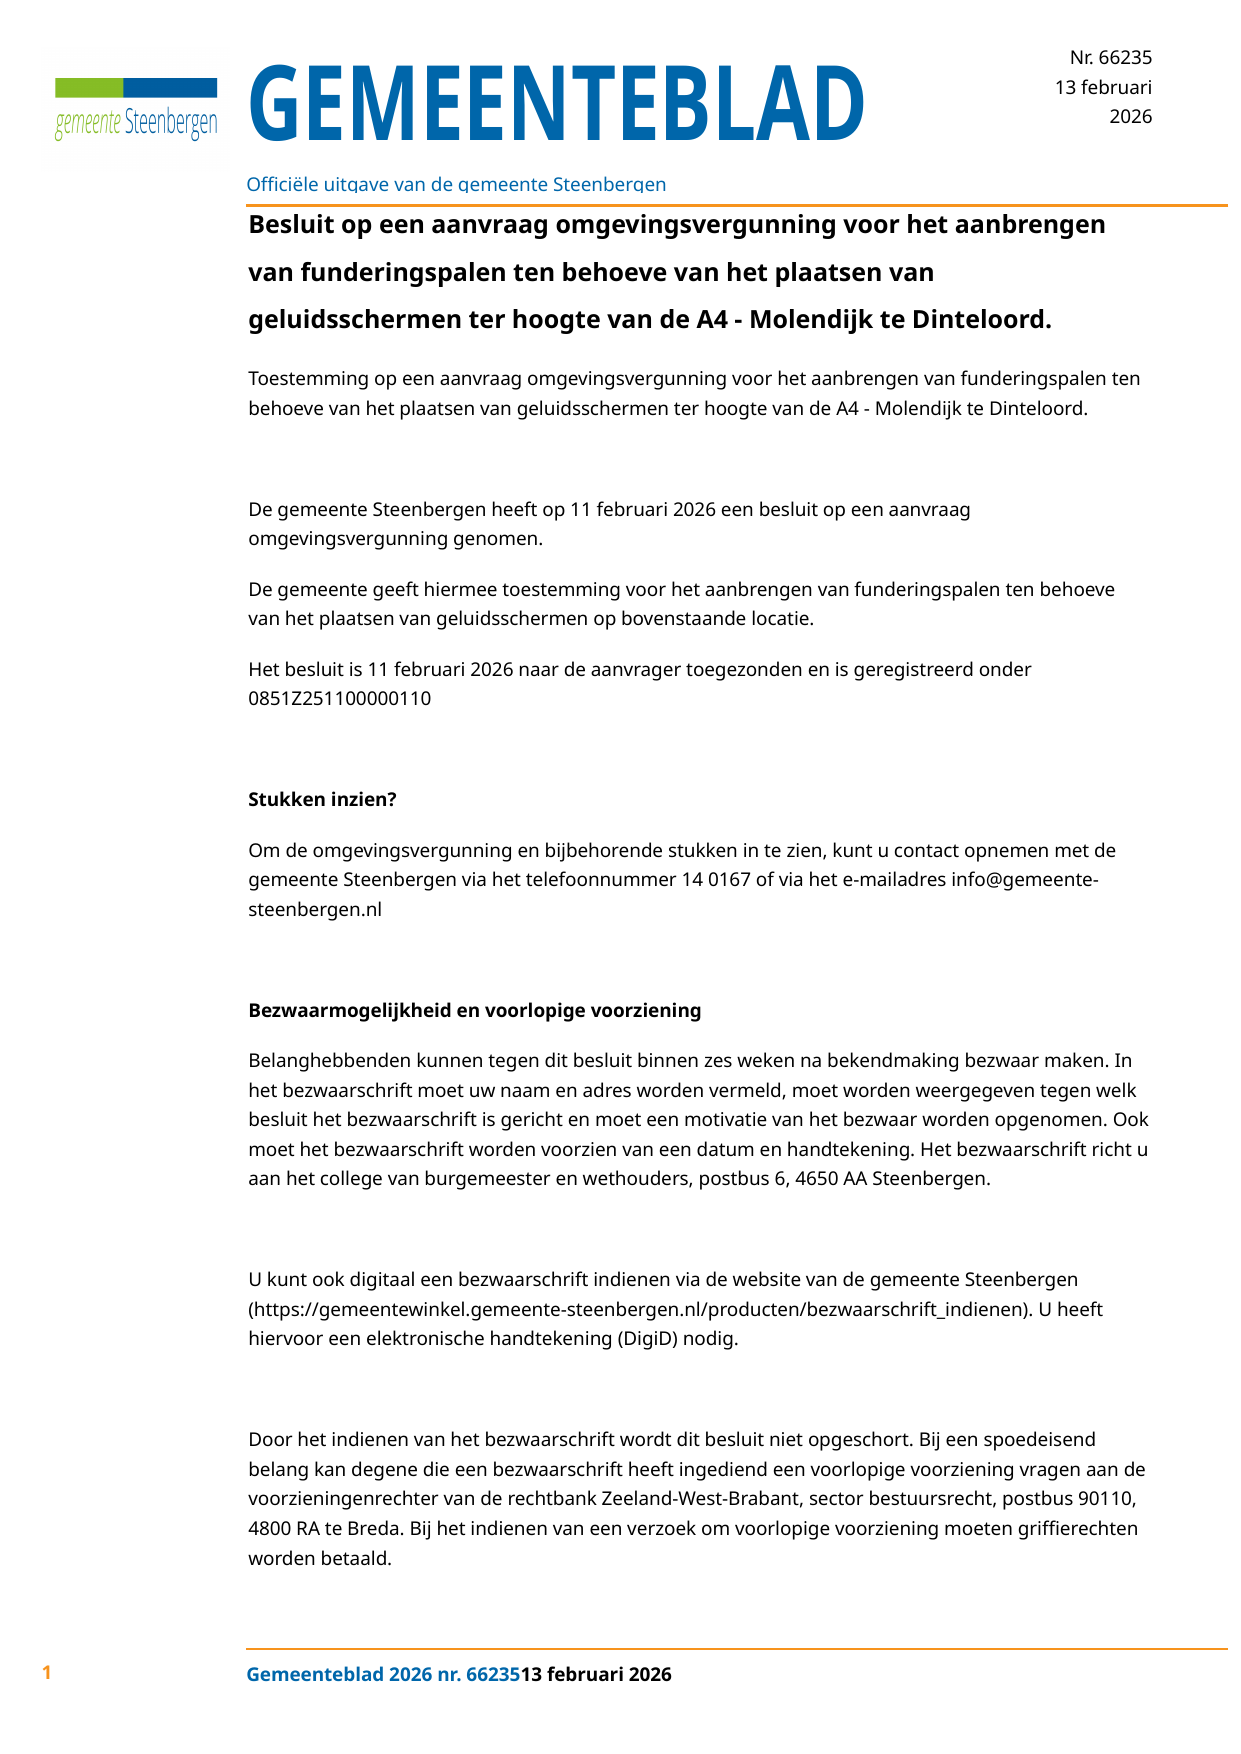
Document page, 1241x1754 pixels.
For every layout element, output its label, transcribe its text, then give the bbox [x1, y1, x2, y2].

picture [41, 47, 231, 172]
text Het besluit is 11 februari 2026 naar de aanvrager toegezonden en is geregistreerd onder 0851Z251100000110 [248, 656, 1152, 711]
text Bezwaarmogelijkheid en voorlopige voorziening [248, 997, 1152, 1022]
text Toestemming op een aanvraag omgevingsvergunning voor het aanbrengen van funderingspalen ten behoeve van het plaatsen van geluidsschermen ter hoogte van de A4 - Molendijk te Dinteloord. [248, 366, 1152, 421]
text Besluit op een aanvraag omgevingsvergunning voor het aanbrengen van funderingspalen ten behoeve van het plaatsen van geluidsschermen ter hoogte van de A4 - Molendijk te Dinteloord. [248, 207, 1152, 336]
text Om de omgevingsvergunning en bijbehorende stukken in te zien, kunt u contact opnemen met de gemeente Steenbergen via het telefoonnummer 14 0167 of via het e-mailadres info@gemeente-steenbergen.nl [248, 837, 1152, 922]
text U kunt ook digitaal een bezwaarschrift indienen via de website van de gemeente Steenbergen (https://gemeentewinkel.gemeente-steenbergen.nl/producten/bezwaarschrift_indienen). U heeft hiervoor een elektronische handtekening (DigiD) nodig. [248, 1266, 1152, 1351]
text Stukken inzien? [248, 786, 1152, 812]
text Belanghebbenden kunnen tegen dit besluit binnen zes weken na bekendmaking bezwaar maken. In het bezwaarschrift moet uw naam en adres worden vermeld, moet worden weergegeven tegen welk besluit het bezwaarschrift is gericht en moet een motivatie van het bezwaar worden opgenomen. Ook moet het bezwaarschrift worden voorzien van een datum en handtekening. Het bezwaarschrift richt u aan het college van burgemeester en wethouders, postbus 6, 4650 AA Steenbergen. [248, 1047, 1152, 1191]
text De gemeente Steenbergen heeft op 11 februari 2026 een besluit op een aanvraag omgevingsvergunning genomen. [248, 496, 1152, 551]
text Door het indienen van het bezwaarschrift wordt dit besluit niet opgeschort. Bij een spoedeisend belang kan degene die een bezwaarschrift heeft ingediend een voorlopige voorziening vragen aan de voorzieningenrechter van de rechtbank Zeeland-West-Brabant, sector bestuursrecht, postbus 90110, 4800 RA te Breda. Bij het indienen van een verzoek om voorlopige voorziening moeten griffierechten worden betaald. [248, 1426, 1152, 1570]
text De gemeente geeft hiermee toestemming voor het aanbrengen van funderingspalen ten behoeve van het plaatsen van geluidsschermen op bovenstaande locatie. [248, 576, 1152, 631]
